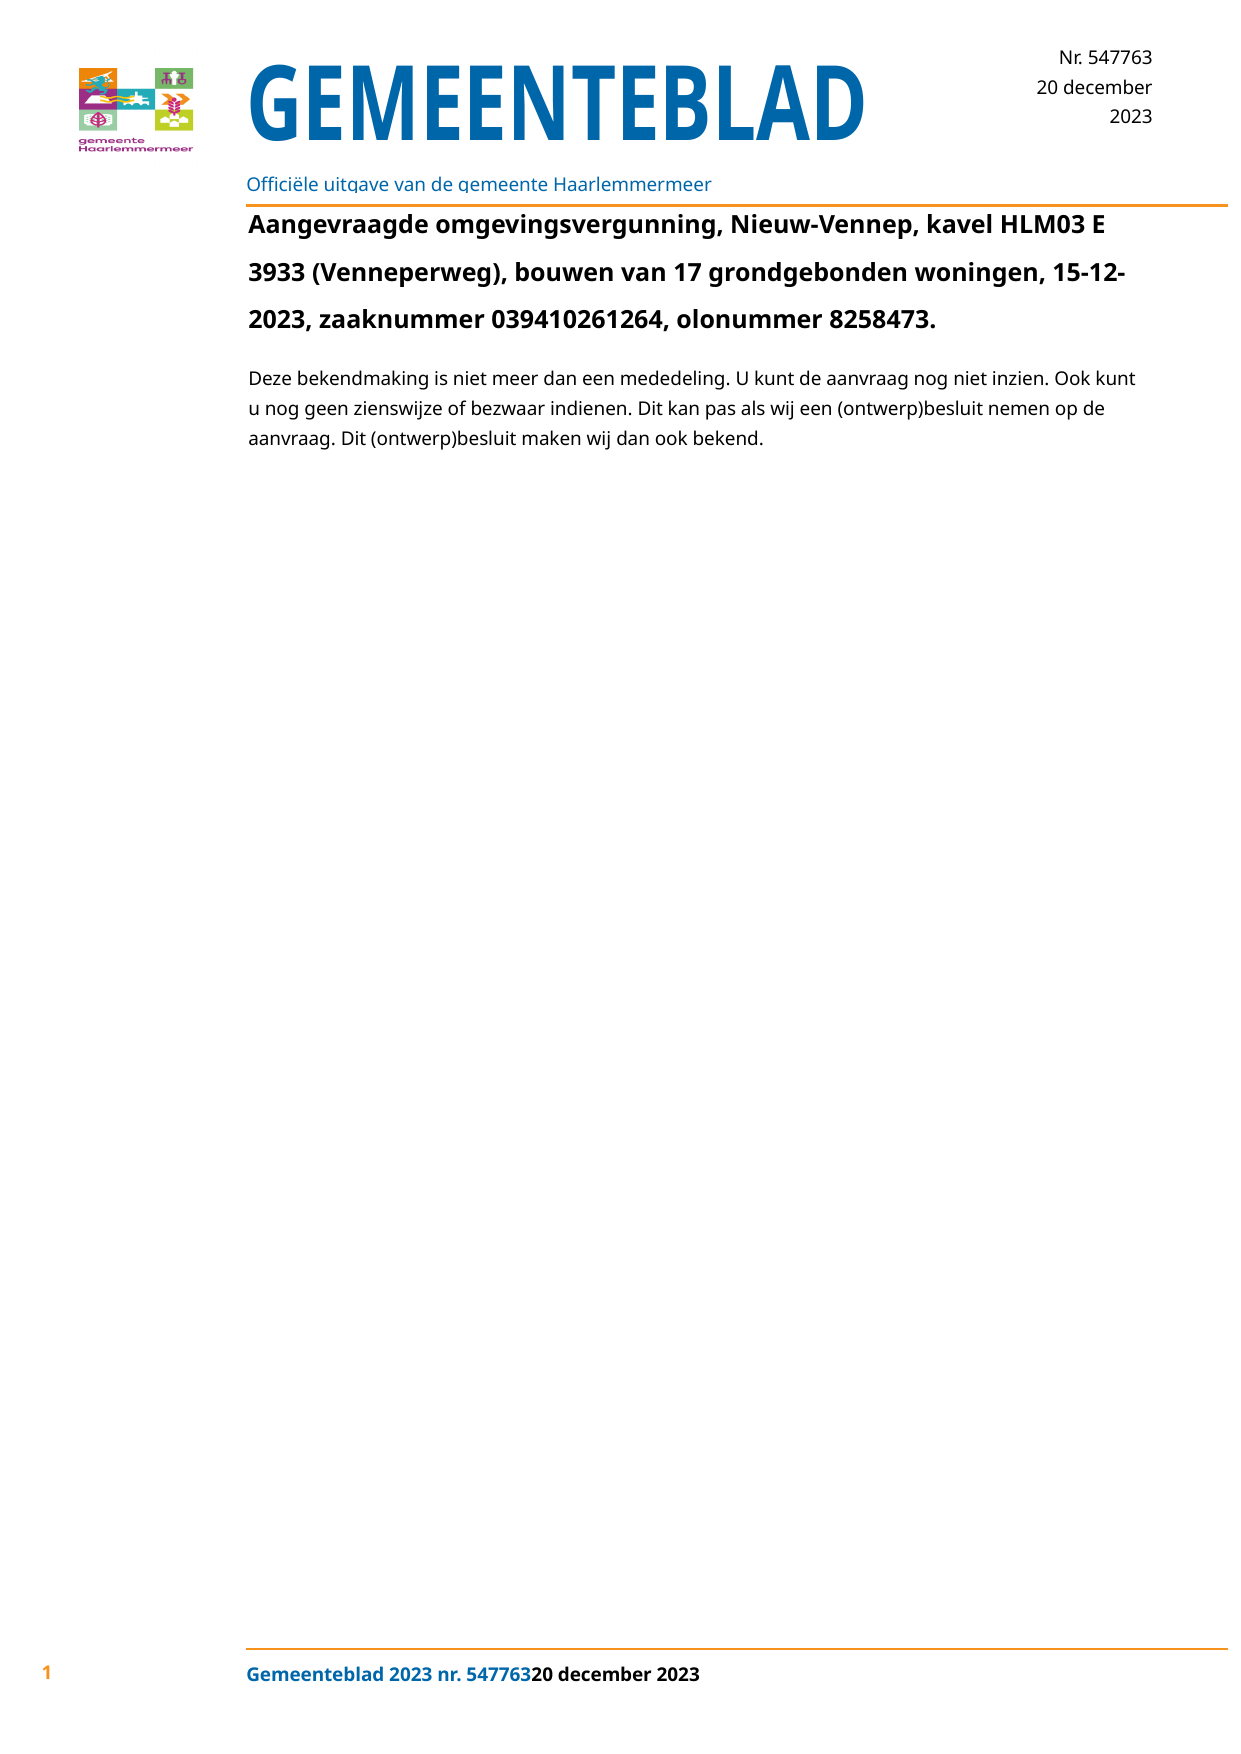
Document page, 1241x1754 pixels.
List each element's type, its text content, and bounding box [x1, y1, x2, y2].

picture [41, 47, 231, 172]
text Deze bekendmaking is niet meer dan een mededeling. U kunt de aanvraag nog niet inzien. Ook kunt u nog geen zienswijze of bezwaar indienen. Dit kan pas als wij een (ontwerp)besluit nemen op de aanvraag. Dit (ontwerp)besluit maken wij dan ook bekend. [248, 366, 1152, 450]
text Aangevraagde omgevingsvergunning, Nieuw-Vennep, kavel HLM03 E 3933 (Venneperweg), bouwen van 17 grondgebonden woningen, 15-12-2023, zaaknummer 039410261264, olonummer 8258473. [248, 207, 1152, 336]
